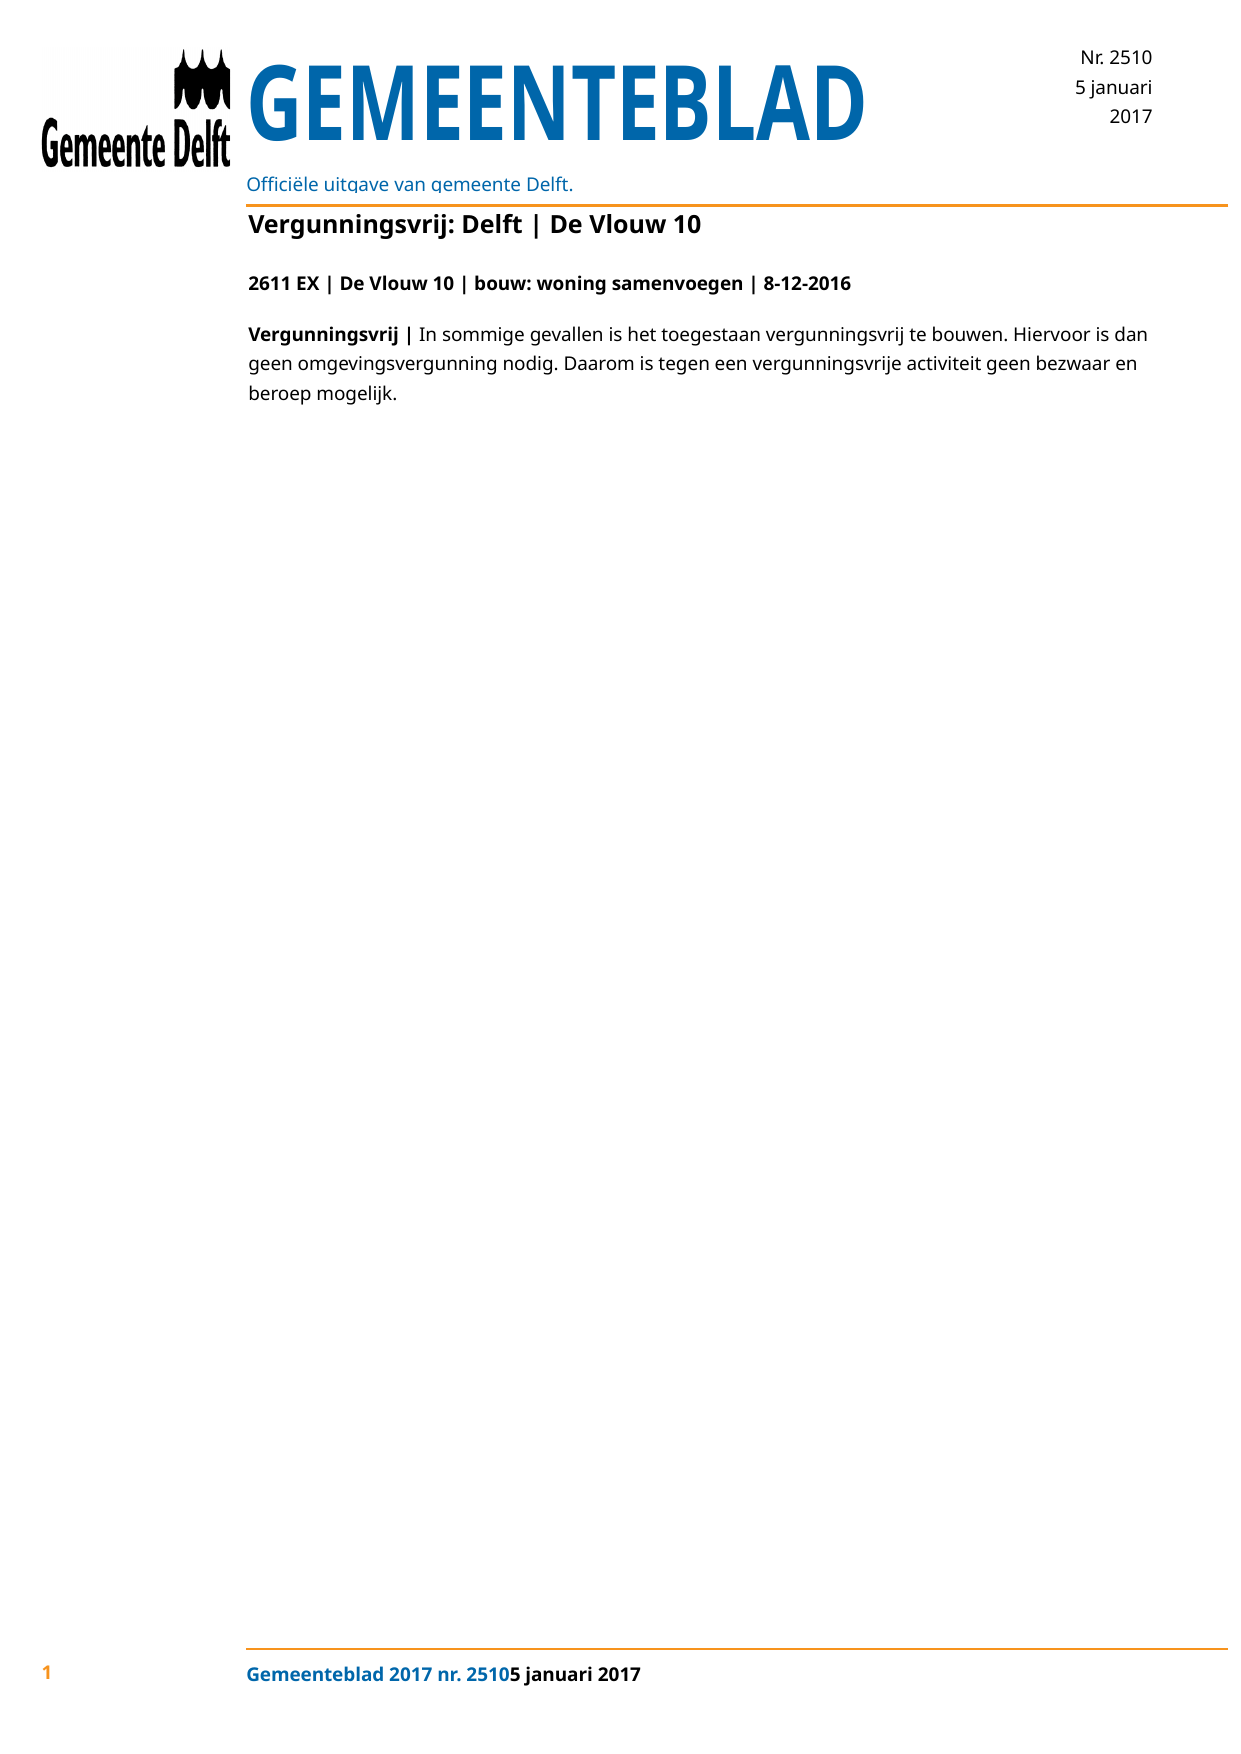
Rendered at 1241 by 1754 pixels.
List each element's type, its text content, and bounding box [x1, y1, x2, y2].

picture [41, 47, 231, 172]
text 2611 EX | De Vlouw 10 | bouw: woning samenvoegen | 8-12-2016 [248, 270, 1152, 296]
text Vergunningsvrij | In sommige gevallen is het toegestaan vergunningsvrij te bouwen. Hiervoor is dan geen omgevingsvergunning nodig. Daarom is tegen een vergunningsvrije activiteit geen bezwaar en beroep mogelijk. [248, 321, 1152, 406]
text Vergunningsvrij: Delft | De Vlouw 10 [248, 207, 1152, 241]
